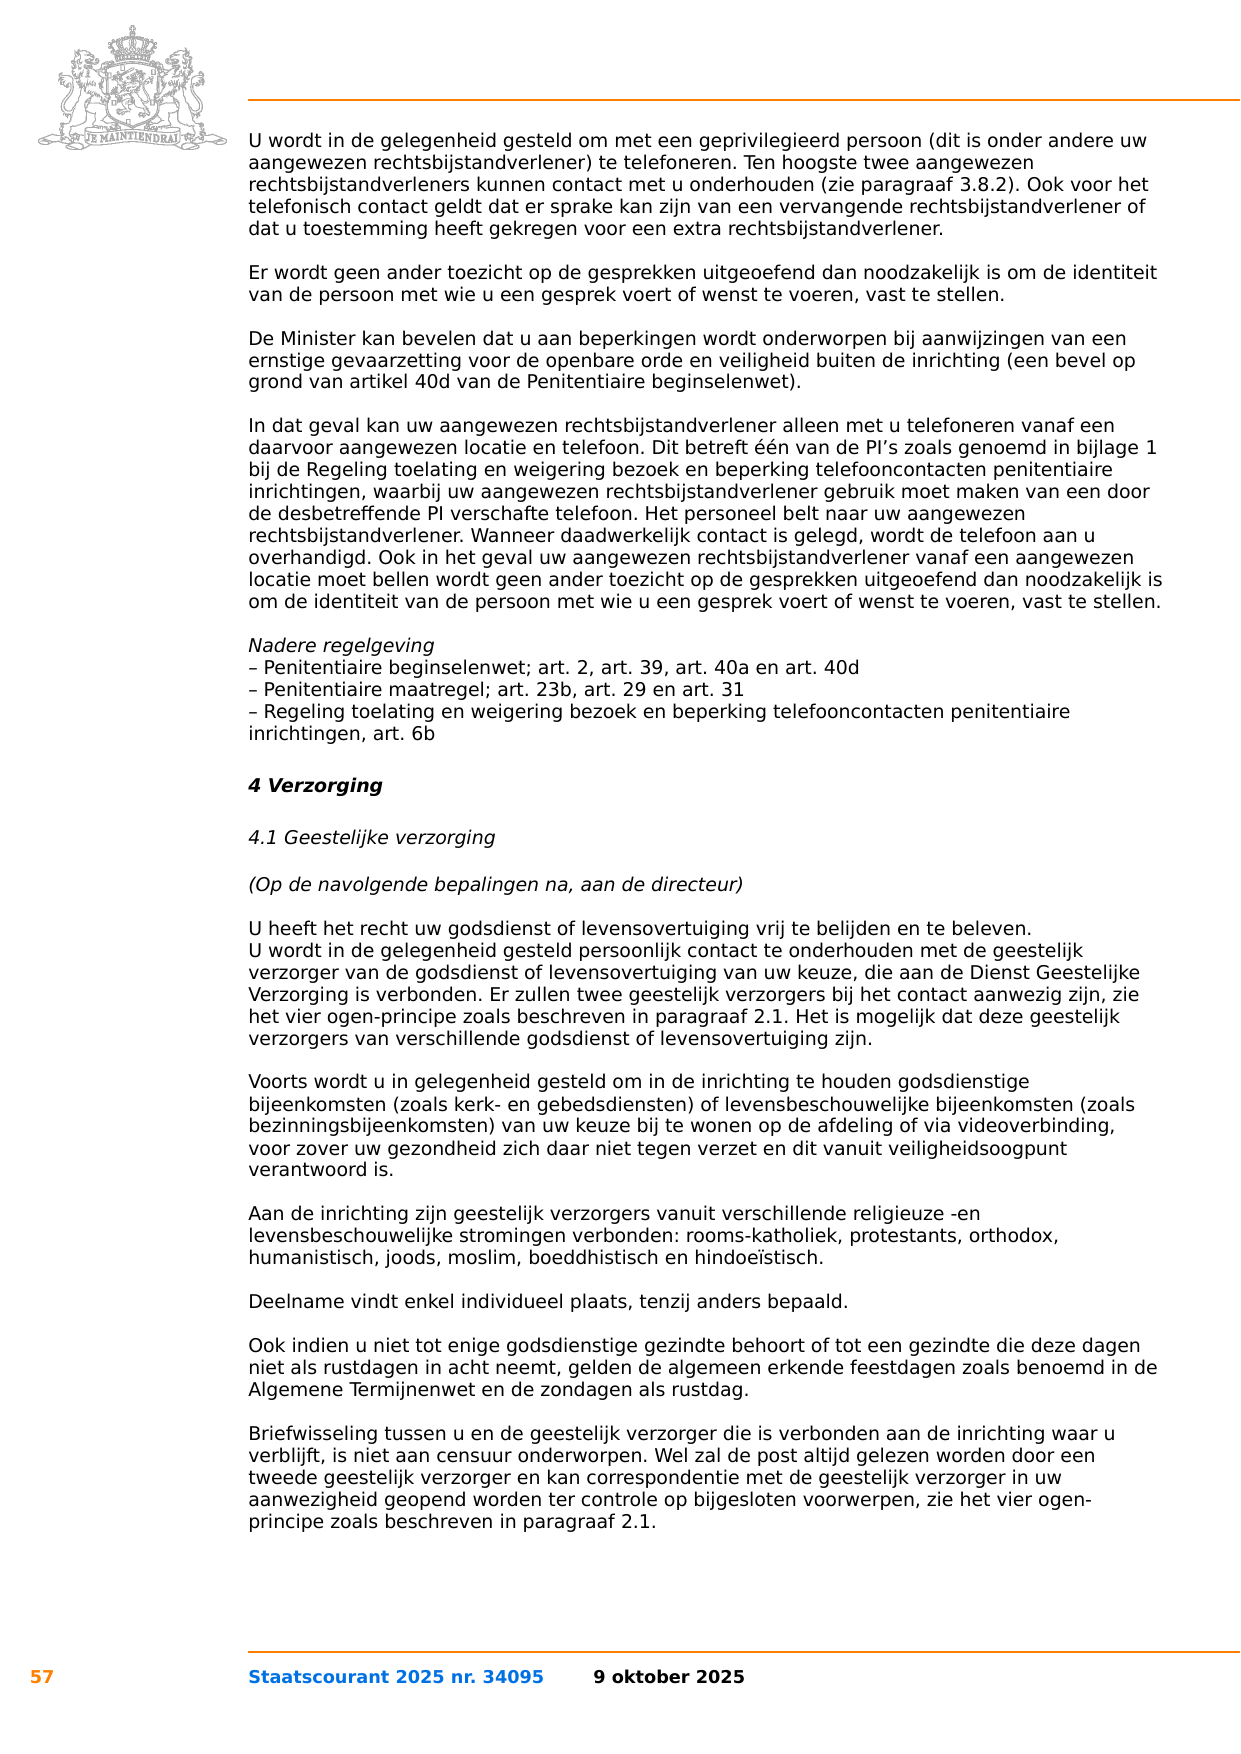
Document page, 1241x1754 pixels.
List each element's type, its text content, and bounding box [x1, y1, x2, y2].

text Deelname vindt enkel individueel plaats, tenzij anders bepaald. [248, 1291, 1163, 1313]
text Ook indien u niet tot enige godsdienstige gezindte behoort of tot een gezindte die deze dagen niet als rustdagen in acht neemt, gelden de algemeen erkende feestdagen zoals benoemd in de Algemene Termijnenwet en de zondagen als rustdag. [248, 1335, 1163, 1401]
picture [38, 25, 227, 150]
text – Penitentiaire beginselenwet; art. 2, art. 39, art. 40a en art. 40d [248, 657, 1163, 679]
text In dat geval kan uw aangewezen rechtsbijstandverlener alleen met u telefoneren vanaf een daarvoor aangewezen locatie en telefoon. Dit betreft één van de PI’s zoals genoemd in bijlage 1 bij de Regeling toelating en weigering bezoek en beperking telefooncontacten penitentiaire inrichtingen, waarbij uw aangewezen rechtsbijstandverlener gebruik moet maken van een door de desbetreffende PI verschafte telefoon. Het personeel belt naar uw aangewezen rechtsbijstandverlener. Wanneer daadwerkelijk contact is gelegd, wordt de telefoon aan u overhandigd. Ook in het geval uw aangewezen rechtsbijstandverlener vanaf een aangewezen locatie moet bellen wordt geen ander toezicht op de gesprekken uitgeoefend dan noodzakelijk is om de identiteit van de persoon met wie u een gesprek voert of wenst te voeren, vast te stellen. [248, 415, 1163, 613]
text Aan de inrichting zijn geestelijk verzorgers vanuit verschillende religieuze -en levensbeschouwelijke stromingen verbonden: rooms-katholiek, protestants, orthodox, humanistisch, joods, moslim, boeddhistisch en hindoeïstisch. [248, 1203, 1163, 1269]
text Voorts wordt u in gelegenheid gesteld om in de inrichting te houden godsdienstige bijeenkomsten (zoals kerk- en gebedsdiensten) of levensbeschouwelijke bijeenkomsten (zoals bezinningsbijeenkomsten) van uw keuze bij te wonen op de afdeling of via videoverbinding, voor zover uw gezondheid zich daar niet tegen verzet en dit vanuit veiligheidsoogpunt verantwoord is. [248, 1071, 1163, 1181]
subtitle 4 Verzorging [248, 775, 1163, 797]
subtitle 4.1 Geestelijke verzorging [248, 827, 1163, 849]
text U heeft het recht uw godsdienst of levensovertuiging vrij te belijden en te beleven. [248, 918, 1163, 940]
text Er wordt geen ander toezicht op de gesprekken uitgeoefend dan noodzakelijk is om de identiteit van de persoon met wie u een gesprek voert of wenst te voeren, vast te stellen. [248, 262, 1163, 306]
text U wordt in de gelegenheid gesteld om met een geprivilegieerd persoon (dit is onder andere uw aangewezen rechtsbijstandverlener) te telefoneren. Ten hoogste twee aangewezen rechtsbijstandverleners kunnen contact met u onderhouden (zie paragraaf 3.8.2). Ook voor het telefonisch contact geldt dat er sprake kan zijn van een vervangende rechtsbijstandverlener of dat u toestemming heeft gekregen voor een extra rechtsbijstandverlener. [248, 130, 1163, 240]
text – Penitentiaire maatregel; art. 23b, art. 29 en art. 31 [248, 679, 1163, 701]
subtitle Nadere regelgeving [248, 635, 1163, 657]
text U wordt in de gelegenheid gesteld persoonlijk contact te onderhouden met de geestelijk verzorger van de godsdienst of levensovertuiging van uw keuze, die aan de Dienst Geestelijke Verzorging is verbonden. Er zullen twee geestelijk verzorgers bij het contact aanwezig zijn, zie het vier ogen-principe zoals beschreven in paragraaf 2.1. Het is mogelijk dat deze geestelijk verzorgers van verschillende godsdienst of levensovertuiging zijn. [248, 940, 1163, 1049]
text Briefwisseling tussen u en de geestelijk verzorger die is verbonden aan de inrichting waar u verblijft, is niet aan censuur onderworpen. Wel zal de post altijd gelezen worden door een tweede geestelijk verzorger en kan correspondentie met de geestelijk verzorger in uw aanwezigheid geopend worden ter controle op bijgesloten voorwerpen, zie het vier ogen-principe zoals beschreven in paragraaf 2.1. [248, 1423, 1163, 1533]
text (Op de navolgende bepalingen na, aan de directeur) [248, 874, 1163, 896]
text De Minister kan bevelen dat u aan beperkingen wordt onderworpen bij aanwijzingen van een ernstige gevaarzetting voor de openbare orde en veiligheid buiten de inrichting (een bevel op grond van artikel 40d van de Penitentiaire beginselenwet). [248, 327, 1163, 393]
text – Regeling toelating en weigering bezoek en beperking telefooncontacten penitentiaire inrichtingen, art. 6b [248, 701, 1163, 745]
